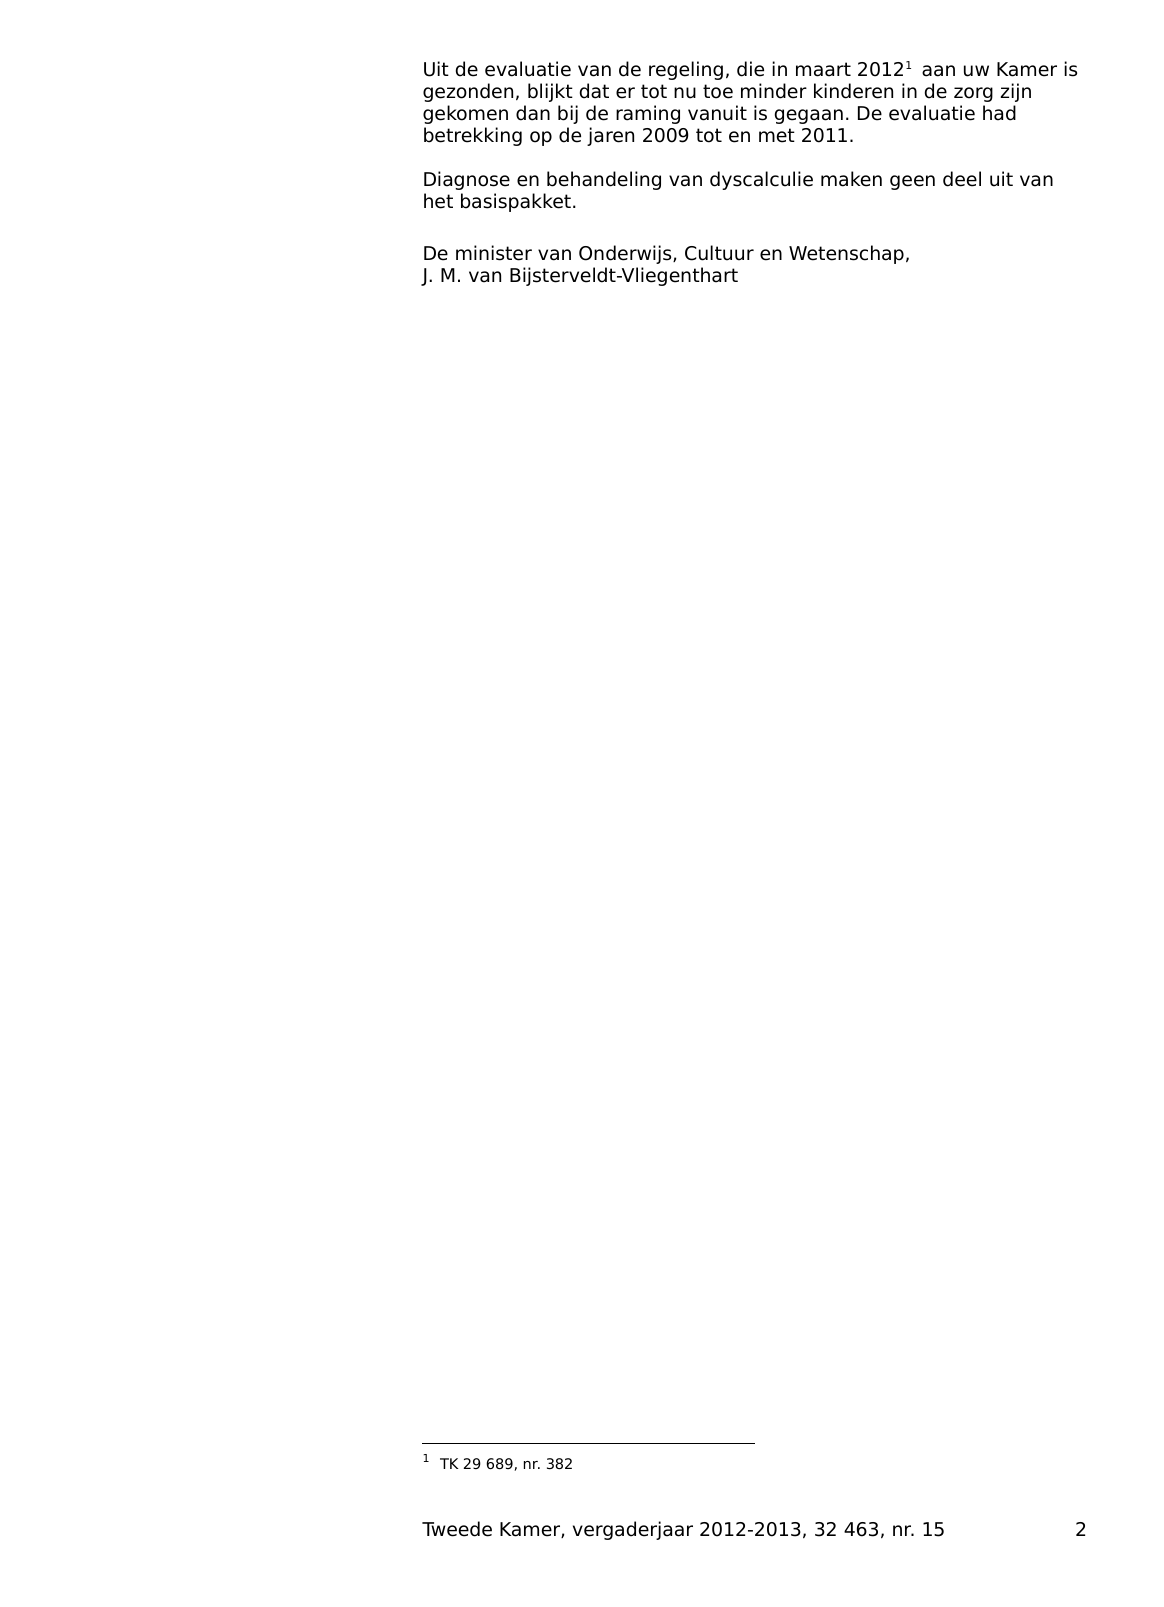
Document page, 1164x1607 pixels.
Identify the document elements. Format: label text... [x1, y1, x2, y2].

text TK 29 689, nr. 382 [422, 1452, 1087, 1474]
text Diagnose en behandeling van dyscalculie maken geen deel uit van het basispakket. [422, 169, 1087, 213]
text De minister van Onderwijs, Cultuur en Wetenschap, J. M. van Bijsterveldt-Vliegenthart [422, 243, 1087, 287]
text Uit de evaluatie van de regeling, die in maart 2012 aan uw Kamer is gezonden, blijkt dat er tot nu toe minder kinderen in de zorg zijn gekomen dan bij de raming vanuit is gegaan. De evaluatie had betrekking op de jaren 2009 tot en met 2011. [422, 59, 1087, 147]
